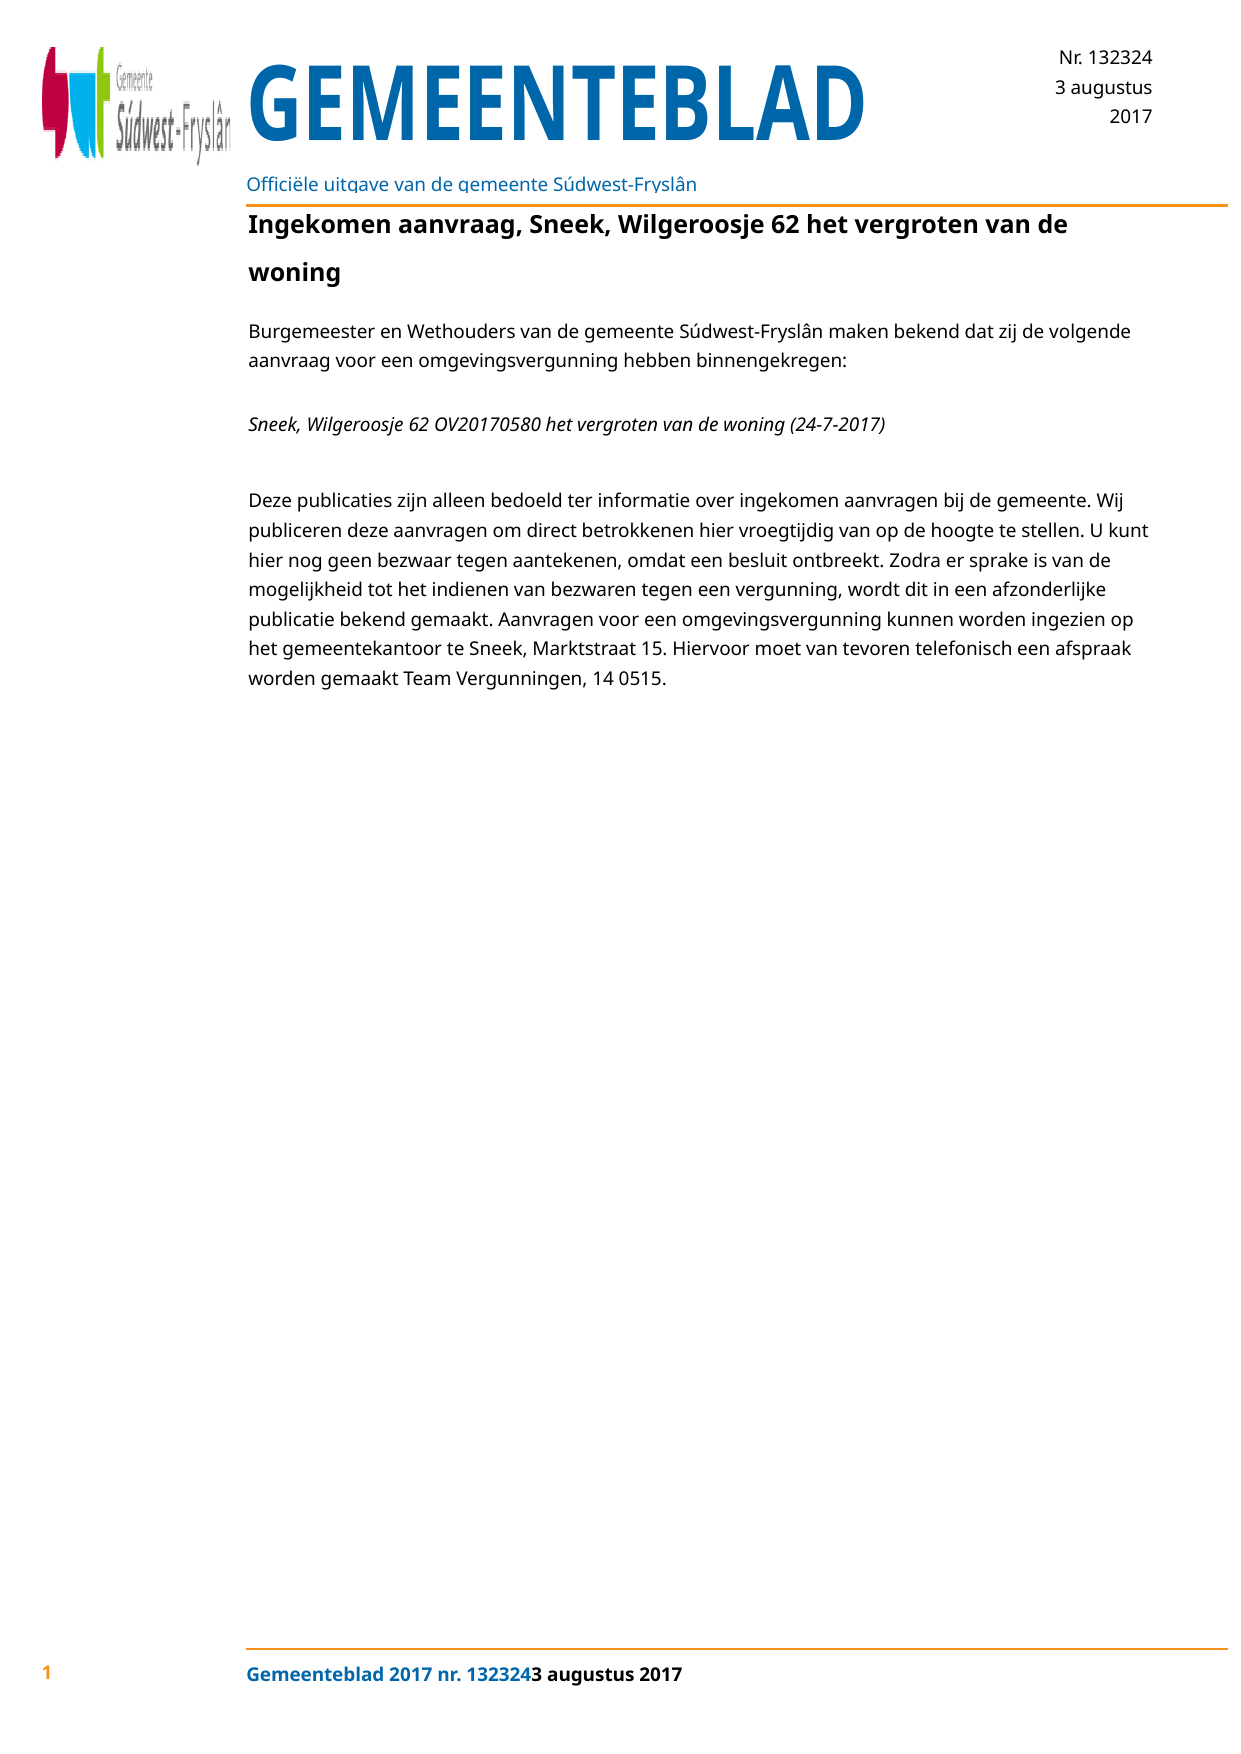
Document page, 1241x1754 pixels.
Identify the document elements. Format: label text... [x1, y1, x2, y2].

text Ingekomen aanvraag, Sneek, Wilgeroosje 62 het vergroten van de woning [248, 207, 1152, 288]
text Sneek, Wilgeroosje 62 OV20170580 het vergroten van de woning (24-7-2017) [248, 411, 1152, 437]
text Burgemeester en Wethouders van de gemeente Súdwest-Fryslân maken bekend dat zij de volgende aanvraag voor een omgevingsvergunning hebben binnengekregen: [248, 318, 1152, 373]
picture [41, 47, 231, 172]
text Deze publicaties zijn alleen bedoeld ter informatie over ingekomen aanvragen bij de gemeente. Wij publiceren deze aanvragen om direct betrokkenen hier vroegtijdig van op de hoogte te stellen. U kunt hier nog geen bezwaar tegen aantekenen, omdat een besluit ontbreekt. Zodra er sprake is van de mogelijkheid tot het indienen van bezwaren tegen een vergunning, wordt dit in een afzonderlijke publicatie bekend gemaakt. Aanvragen voor een omgevingsvergunning kunnen worden ingezien op het gemeentekantoor te Sneek, Marktstraat 15. Hiervoor moet van tevoren telefonisch een afspraak worden gemaakt Team Vergunningen, 14 0515. [248, 488, 1152, 691]
